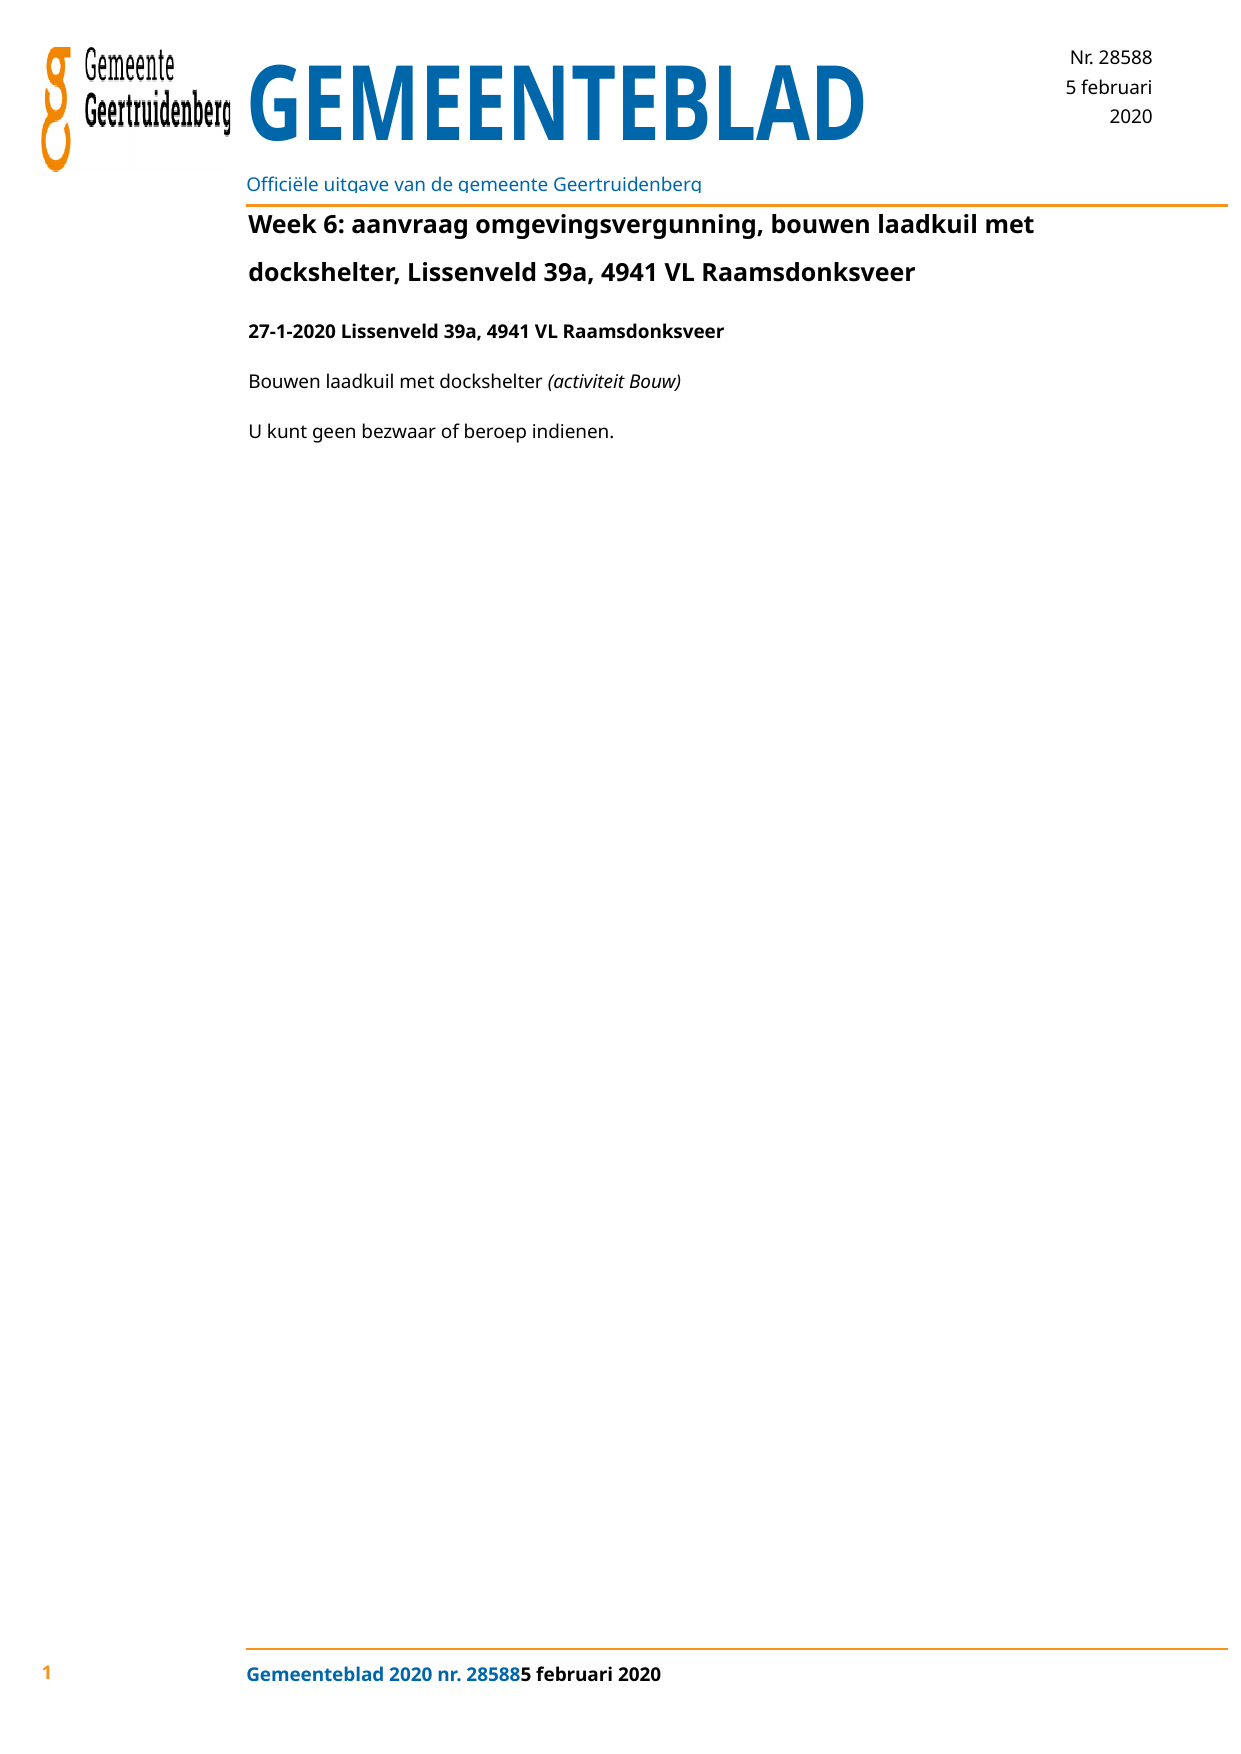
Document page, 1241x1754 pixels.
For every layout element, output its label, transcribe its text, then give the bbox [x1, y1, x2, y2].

text U kunt geen bezwaar of beroep indienen. [248, 419, 1152, 444]
picture [41, 47, 231, 172]
text Bouwen laadkuil met dockshelter (activiteit Bouw) [248, 368, 1152, 394]
text Week 6: aanvraag omgevingsvergunning, bouwen laadkuil met dockshelter, Lissenveld 39a, 4941 VL Raamsdonksveer [248, 207, 1152, 288]
text 27-1-2020 Lissenveld 39a, 4941 VL Raamsdonksveer [248, 318, 1152, 344]
